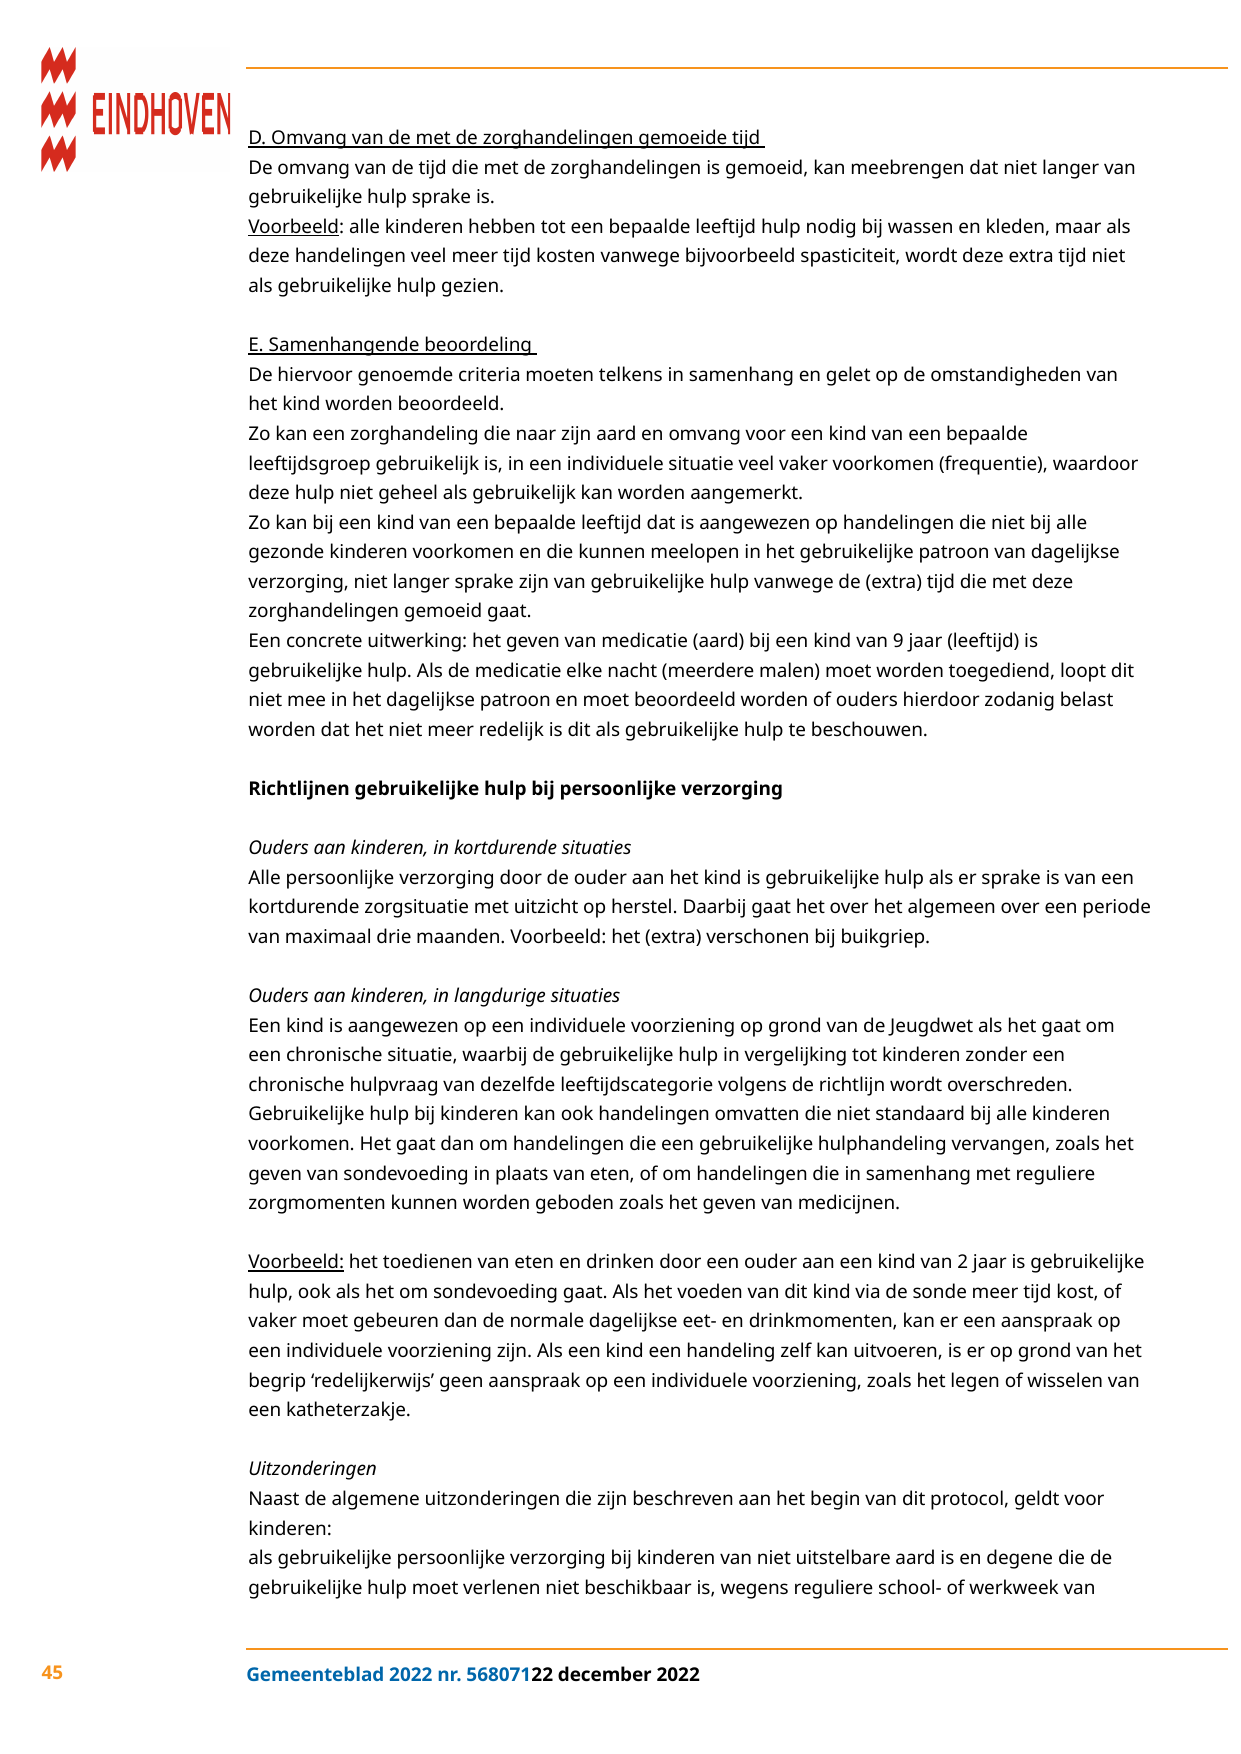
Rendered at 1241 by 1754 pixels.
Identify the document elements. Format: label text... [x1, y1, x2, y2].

text Zo kan een zorghandeling die naar zijn aard en omvang voor een kind van een bepaalde leeftijdsgroep gebruikelijk is, in een individuele situatie veel vaker voorkomen (frequentie), waardoor deze hulp niet geheel als gebruikelijk kan worden aangemerkt. [248, 420, 1152, 505]
text Uitzonderingen [248, 1456, 1152, 1481]
text De hiervoor genoemde criteria moeten telkens in samenhang en gelet op de omstandigheden van het kind worden beoordeeld. [248, 361, 1152, 416]
text Richtlijnen gebruikelijke hulp bij persoonlijke verzorging [248, 775, 1152, 801]
text De omvang van de tijd die met de zorghandelingen is gemoeid, kan meebrengen dat niet langer van gebruikelijke hulp sprake is. [248, 154, 1152, 209]
text Ouders aan kinderen, in langdurige situaties [248, 982, 1152, 1008]
text E. Samenhangende beoordeling [248, 331, 1152, 357]
text Naast de algemene uitzonderingen die zijn beschreven aan het begin van dit protocol, geldt voor kinderen: [248, 1485, 1152, 1541]
text Voorbeeld: alle kinderen hebben tot een bepaalde leeftijd hulp nodig bij wassen en kleden, maar als deze handelingen veel meer tijd kosten vanwege bijvoorbeeld spasticiteit, wordt deze extra tijd niet als gebruikelijke hulp gezien. [248, 213, 1152, 298]
text Alle persoonlijke verzorging door de ouder aan het kind is gebruikelijke hulp als er sprake is van een kortdurende zorgsituatie met uitzicht op herstel. Daarbij gaat het over het algemeen over een periode van maximaal drie maanden. Voorbeeld: het (extra) verschonen bij buikgriep. [248, 864, 1152, 949]
text D. Omvang van de met de zorghandelingen gemoeide tijd [248, 124, 1152, 150]
text Ouders aan kinderen, in kortdurende situaties [248, 834, 1152, 860]
text als gebruikelijke persoonlijke verzorging bij kinderen van niet uitstelbare aard is en degene die de gebruikelijke hulp moet verlenen niet beschikbaar is, wegens reguliere school- of werkweek van [248, 1544, 1152, 1600]
text Een kind is aangewezen op een individuele voorziening op grond van de Jeugdwet als het gaat om een chronische situatie, waarbij de gebruikelijke hulp in vergelijking tot kinderen zonder een chronische hulpvraag van dezelfde leeftijdscategorie volgens de richtlijn wordt overschreden. Gebruikelijke hulp bij kinderen kan ook handelingen omvatten die niet standaard bij alle kinderen voorkomen. Het gaat dan om handelingen die een gebruikelijke hulphandeling vervangen, zoals het geven van sondevoeding in plaats van eten, of om handelingen die in samenhang met reguliere zorgmomenten kunnen worden geboden zoals het geven van medicijnen. [248, 1012, 1152, 1215]
text Een concrete uitwerking: het geven van medicatie (aard) bij een kind van 9 jaar (leeftijd) is gebruikelijke hulp. Als de medicatie elke nacht (meerdere malen) moet worden toegediend, loopt dit niet mee in het dagelijkse patroon en moet beoordeeld worden of ouders hierdoor zodanig belast worden dat het niet meer redelijk is dit als gebruikelijke hulp te beschouwen. [248, 627, 1152, 742]
text Voorbeeld: het toedienen van eten en drinken door een ouder aan een kind van 2 jaar is gebruikelijke hulp, ook als het om sondevoeding gaat. Als het voeden van dit kind via de sonde meer tijd kost, of vaker moet gebeuren dan de normale dagelijkse eet- en drinkmomenten, kan er een aanspraak op een individuele voorziening zijn. Als een kind een handeling zelf kan uitvoeren, is er op grond van het begrip ‘redelijkerwijs’ geen aanspraak op een individuele voorziening, zoals het legen of wisselen van een katheterzakje. [248, 1248, 1152, 1422]
text Zo kan bij een kind van een bepaalde leeftijd dat is aangewezen op handelingen die niet bij alle gezonde kinderen voorkomen en die kunnen meelopen in het gebruikelijke patroon van dagelijkse verzorging, niet langer sprake zijn van gebruikelijke hulp vanwege de (extra) tijd die met deze zorghandelingen gemoeid gaat. [248, 509, 1152, 623]
picture [41, 47, 231, 172]
